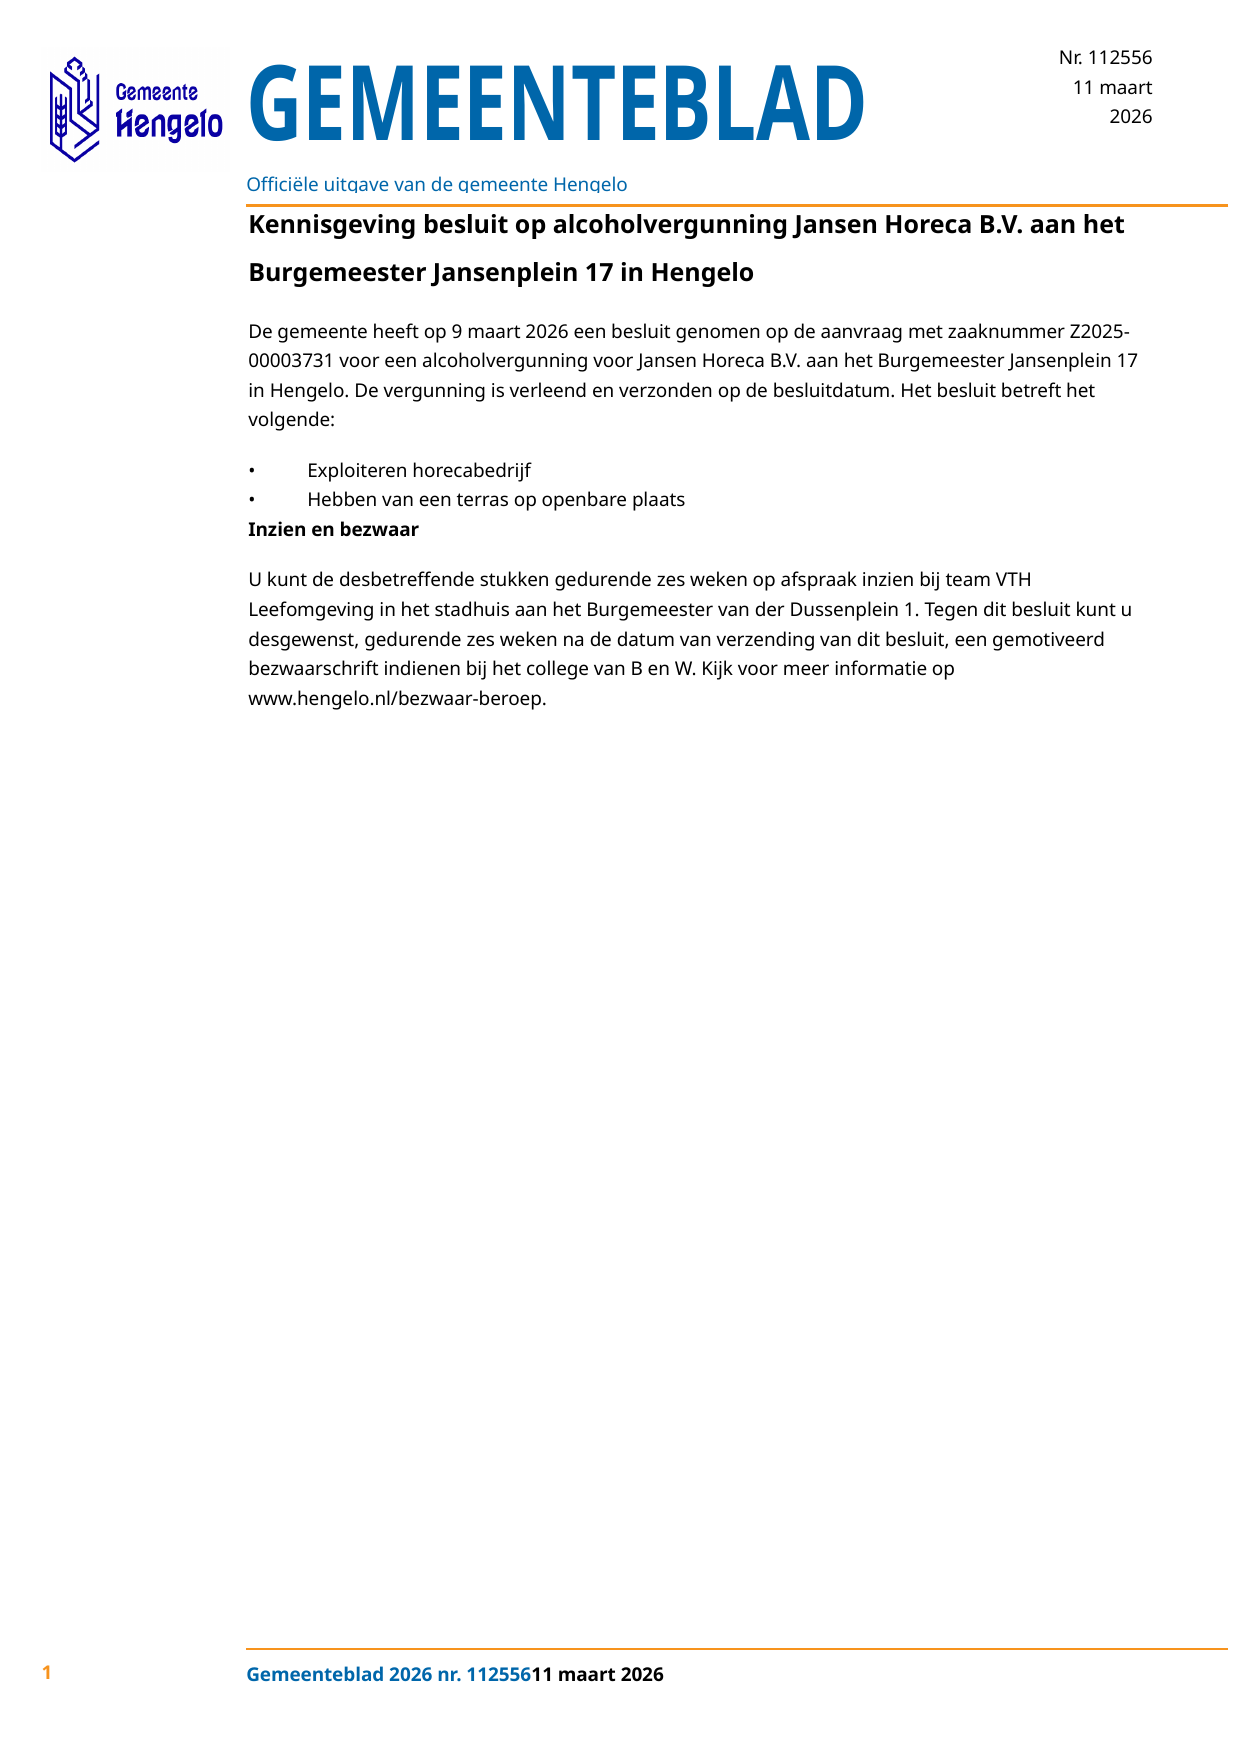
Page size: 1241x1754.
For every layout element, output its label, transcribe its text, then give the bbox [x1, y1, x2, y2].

list Hebben van een terras op openbare plaats [248, 487, 1152, 512]
text U kunt de desbetreffende stukken gedurende zes weken op afspraak inzien bij team VTH Leefomgeving in het stadhuis aan het Burgemeester van der Dussenplein 1. Tegen dit besluit kunt u desgewenst, gedurende zes weken na de datum van verzending van dit besluit, een gemotiveerd bezwaarschrift indienen bij het college van B en W. Kijk voor meer informatie op www.hengelo.nl/bezwaar-beroep. [248, 567, 1152, 711]
text De gemeente heeft op 9 maart 2026 een besluit genomen op de aanvraag met zaaknummer Z2025-00003731 voor een alcoholvergunning voor Jansen Horeca B.V. aan het Burgemeester Jansenplein 17 in Hengelo. De vergunning is verleend en verzonden op de besluitdatum. Het besluit betreft het volgende: [248, 318, 1152, 432]
list Exploiteren horecabedrijf [248, 457, 1152, 483]
picture [41, 47, 231, 172]
text Kennisgeving besluit op alcoholvergunning Jansen Horeca B.V. aan het Burgemeester Jansenplein 17 in Hengelo [248, 207, 1152, 288]
text Inzien en bezwaar [248, 516, 1152, 542]
